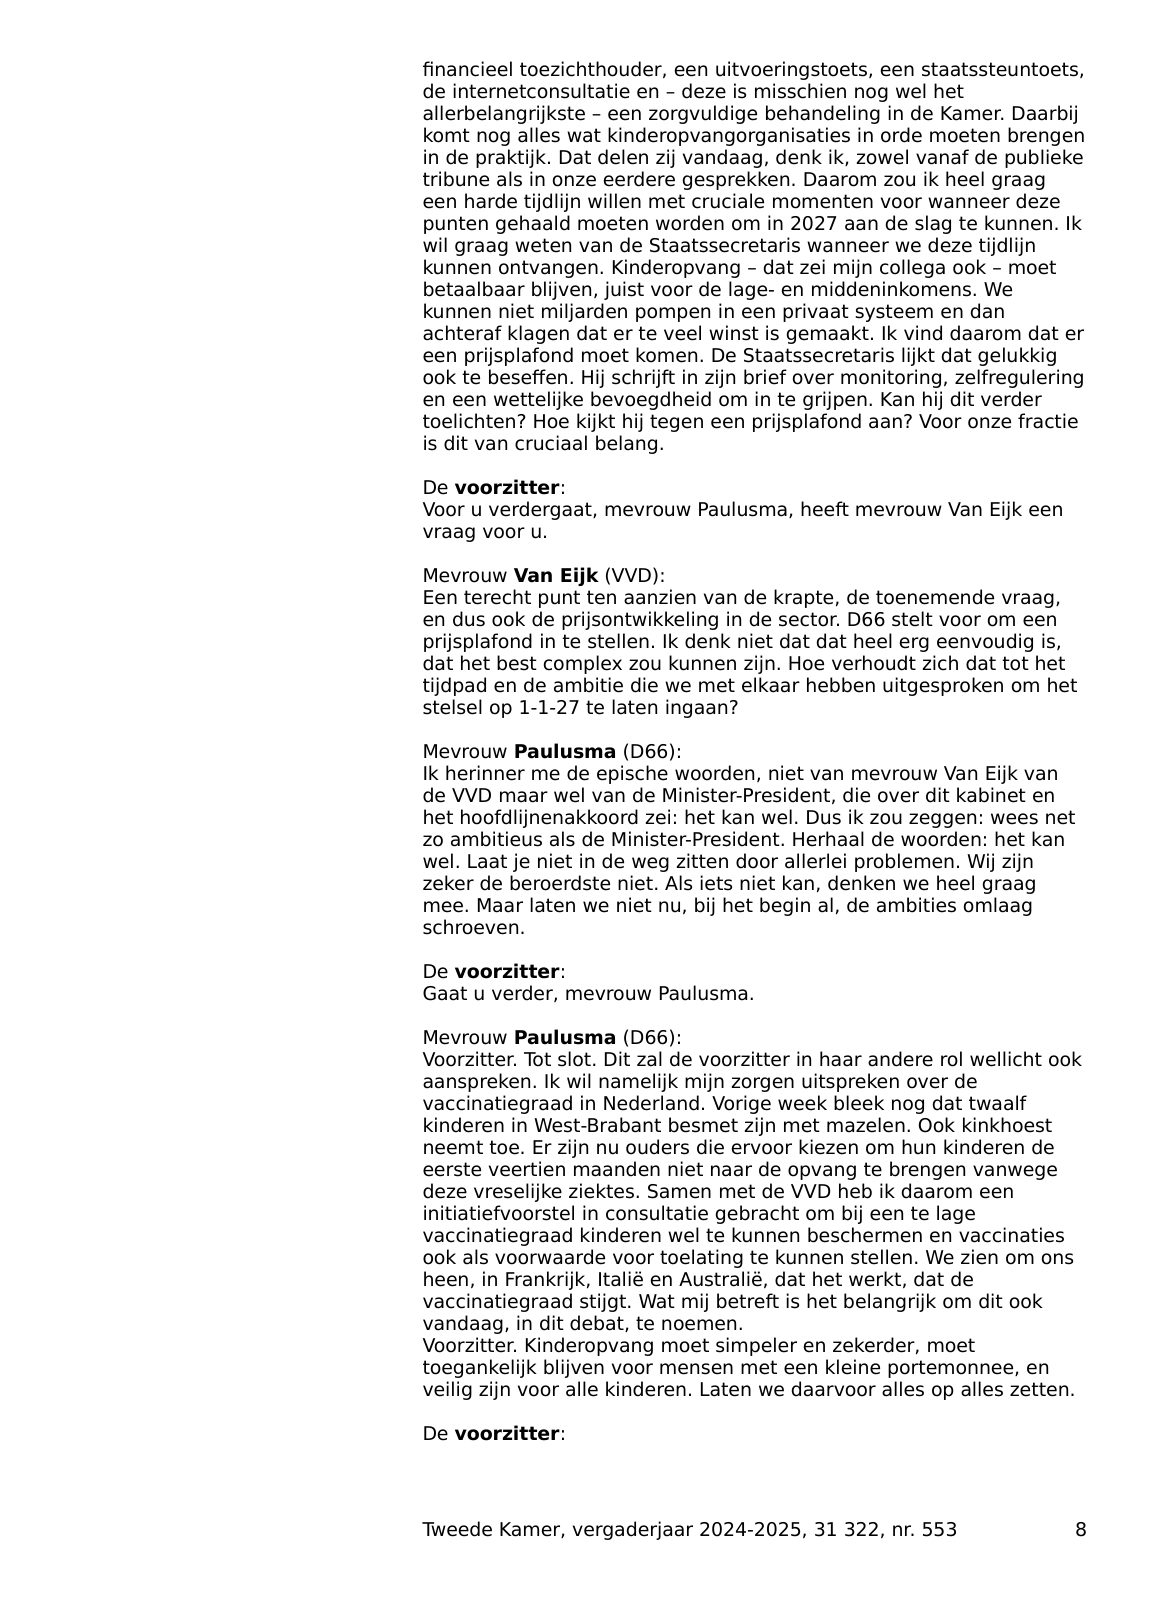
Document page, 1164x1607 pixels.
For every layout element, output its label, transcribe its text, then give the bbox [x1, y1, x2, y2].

text De voorzitter: [422, 961, 1087, 983]
text De voorzitter: [422, 1423, 1087, 1445]
text financieel toezichthouder, een uitvoeringstoets, een staatssteuntoets, de internetconsultatie en – deze is misschien nog wel het allerbelangrijkste – een zorgvuldige behandeling in de Kamer. Daarbij komt nog alles wat kinderopvangorganisaties in orde moeten brengen in de praktijk. Dat delen zij vandaag, denk ik, zowel vanaf de publieke tribune als in onze eerdere gesprekken. Daarom zou ik heel graag een harde tijdlijn willen met cruciale momenten voor wanneer deze punten gehaald moeten worden om in 2027 aan de slag te kunnen. Ik wil graag weten van de Staatssecretaris wanneer we deze tijdlijn kunnen ontvangen. Kinderopvang – dat zei mijn collega ook – moet betaalbaar blijven, juist voor de lage- en middeninkomens. We kunnen niet miljarden pompen in een privaat systeem en dan achteraf klagen dat er te veel winst is gemaakt. Ik vind daarom dat er een prijsplafond moet komen. De Staatssecretaris lijkt dat gelukkig ook te beseffen. Hij schrijft in zijn brief over monitoring, zelfregulering en een wettelijke bevoegdheid om in te grijpen. Kan hij dit verder toelichten? Hoe kijkt hij tegen een prijsplafond aan? Voor onze fractie is dit van cruciaal belang. [422, 59, 1087, 455]
text Mevrouw Paulusma (D66): [422, 1027, 1087, 1049]
text Ik herinner me de epische woorden, niet van mevrouw Van Eijk van de VVD maar wel van de Minister-President, die over dit kabinet en het hoofdlijnenakkoord zei: het kan wel. Dus ik zou zeggen: wees net zo ambitieus als de Minister-President. Herhaal de woorden: het kan wel. Laat je niet in de weg zitten door allerlei problemen. Wij zijn zeker de beroerdste niet. Als iets niet kan, denken we heel graag mee. Maar laten we niet nu, bij het begin al, de ambities omlaag schroeven. [422, 763, 1087, 939]
text De voorzitter: [422, 477, 1087, 499]
text Mevrouw Paulusma (D66): [422, 741, 1087, 763]
text Voor u verdergaat, mevrouw Paulusma, heeft mevrouw Van Eijk een vraag voor u. [422, 499, 1087, 543]
text Voorzitter. Kinderopvang moet simpeler en zekerder, moet toegankelijk blijven voor mensen met een kleine portemonnee, en veilig zijn voor alle kinderen. Laten we daarvoor alles op alles zetten. [422, 1335, 1087, 1401]
text Voorzitter. Tot slot. Dit zal de voorzitter in haar andere rol wellicht ook aanspreken. Ik wil namelijk mijn zorgen uitspreken over de vaccinatiegraad in Nederland. Vorige week bleek nog dat twaalf kinderen in West-Brabant besmet zijn met mazelen. Ook kinkhoest neemt toe. Er zijn nu ouders die ervoor kiezen om hun kinderen de eerste veertien maanden niet naar de opvang te brengen vanwege deze vreselijke ziektes. Samen met de VVD heb ik daarom een initiatiefvoorstel in consultatie gebracht om bij een te lage vaccinatiegraad kinderen wel te kunnen beschermen en vaccinaties ook als voorwaarde voor toelating te kunnen stellen. We zien om ons heen, in Frankrijk, Italië en Australië, dat het werkt, dat de vaccinatiegraad stijgt. Wat mij betreft is het belangrijk om dit ook vandaag, in dit debat, te noemen. [422, 1049, 1087, 1335]
text Mevrouw Van Eijk (VVD): [422, 565, 1087, 587]
text Een terecht punt ten aanzien van de krapte, de toenemende vraag, en dus ook de prijsontwikkeling in de sector. D66 stelt voor om een prijsplafond in te stellen. Ik denk niet dat dat heel erg eenvoudig is, dat het best complex zou kunnen zijn. Hoe verhoudt zich dat tot het tijdpad en de ambitie die we met elkaar hebben uitgesproken om het stelsel op 1-1-27 te laten ingaan? [422, 587, 1087, 719]
text Gaat u verder, mevrouw Paulusma. [422, 983, 1087, 1005]
